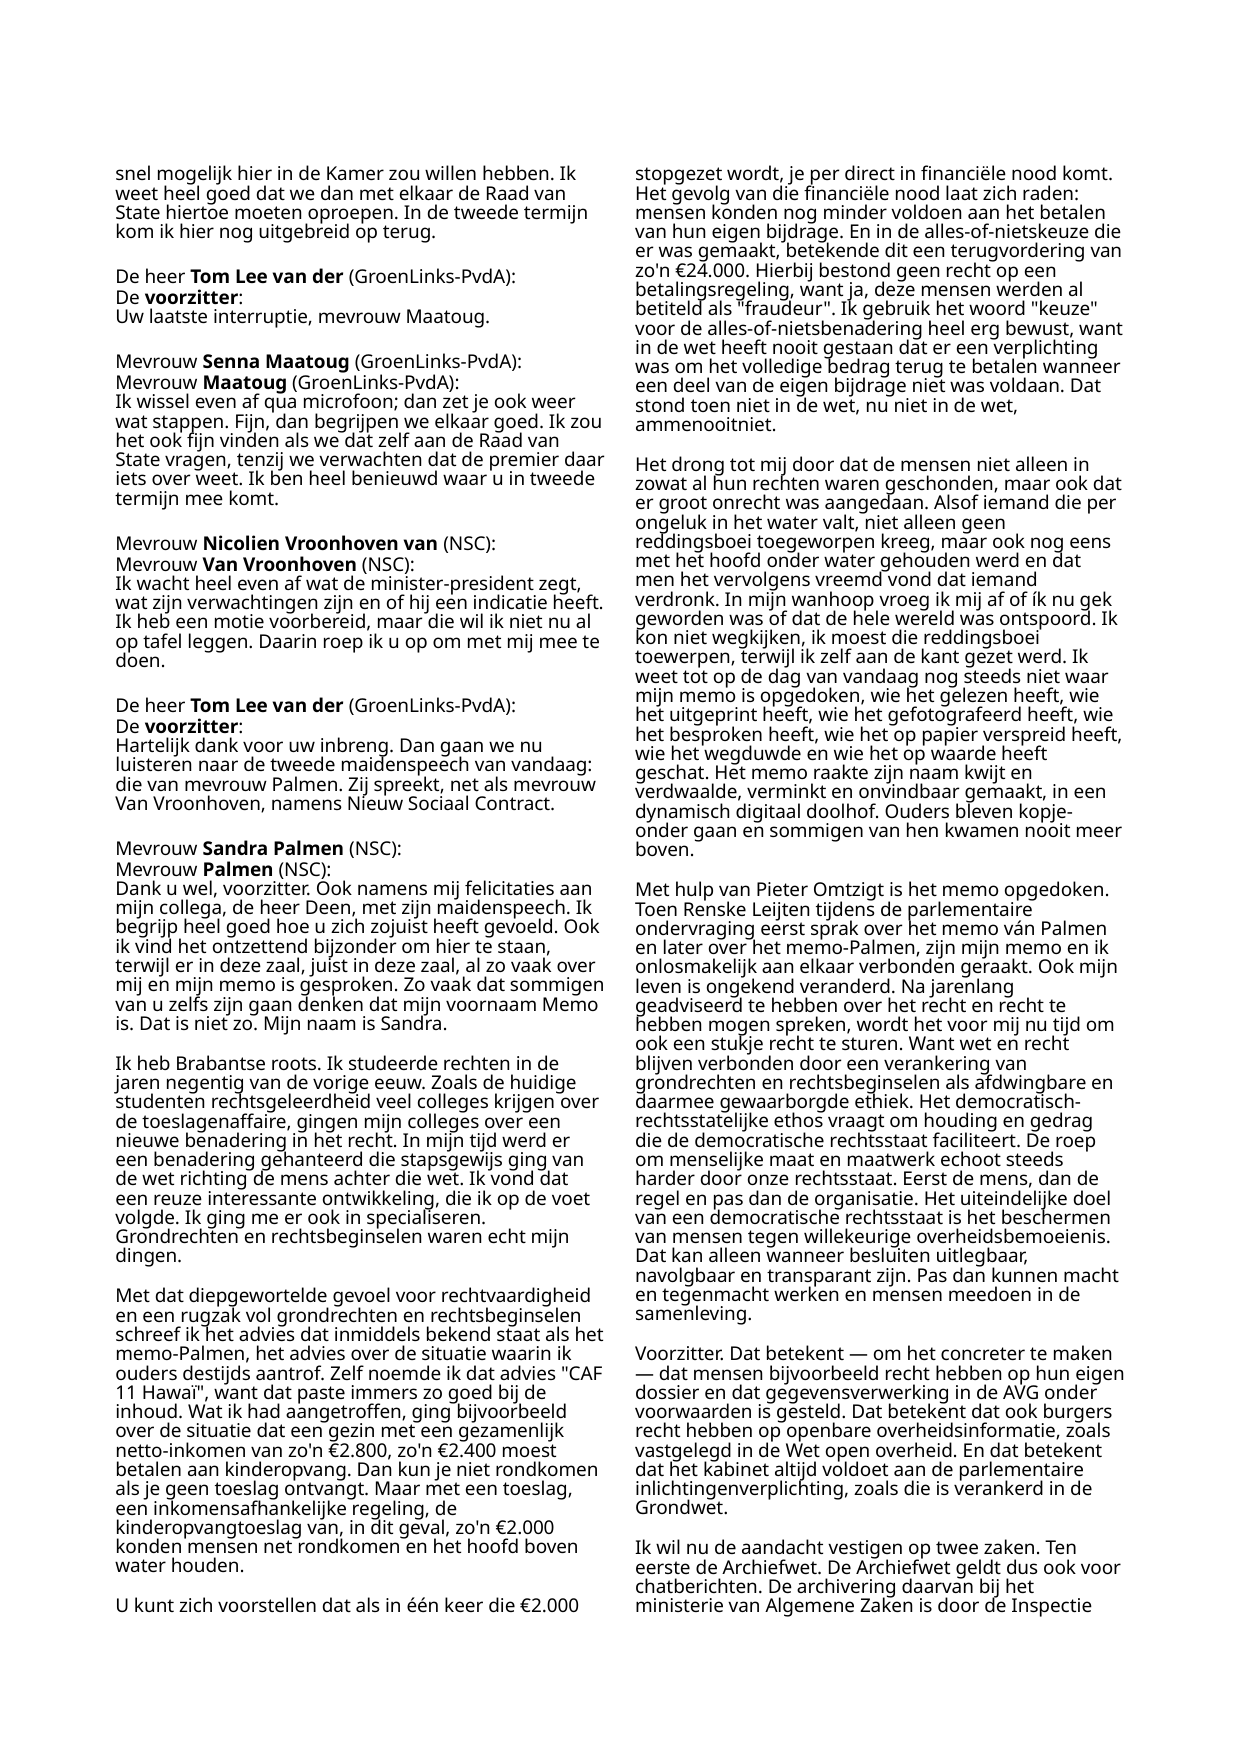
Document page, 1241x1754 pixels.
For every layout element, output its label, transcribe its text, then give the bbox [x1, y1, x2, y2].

text snel mogelijk hier in de Kamer zou willen hebben. Ik weet heel goed dat we dan met elkaar de Raad van State hiertoe moeten oproepen. In de tweede termijn kom ik hier nog uitgebreid op terug. [115, 165, 605, 242]
text Het drong tot mij door dat de mensen niet alleen in zowat al hun rechten waren geschonden, maar ook dat er groot onrecht was aangedaan. Alsof iemand die per ongeluk in het water valt, niet alleen geen reddingsboei toegeworpen kreeg, maar ook nog eens met het hoofd onder water gehouden werd en dat men het vervolgens vreemd vond dat iemand verdronk. In mijn wanhoop vroeg ik mij af of ík nu gek geworden was of dat de hele wereld was ontspoord. Ik kon niet wegkijken, ik moest die reddingsboei toewerpen, terwijl ik zelf aan de kant gezet werd. Ik weet tot op de dag van vandaag nog steeds niet waar mijn memo is opgedoken, wie het gelezen heeft, wie het uitgeprint heeft, wie het gefotografeerd heeft, wie het besproken heeft, wie het op papier verspreid heeft, wie het wegduwde en wie het op waarde heeft geschat. Het memo raakte zijn naam kwijt en verdwaalde, verminkt en onvindbaar gemaakt, in een dynamisch digitaal doolhof. Ouders bleven kopje-onder gaan en sommigen van hen kwamen nooit meer boven. [635, 456, 1125, 861]
text Ik wacht heel even af wat de minister-president zegt, wat zijn verwachtingen zijn en of hij een indicatie heeft. Ik heb een motie voorbereid, maar die wil ik niet nu al op tafel leggen. Daarin roep ik u op om met mij mee te doen. [115, 575, 605, 671]
text Mevrouw Palmen (NSC): [115, 861, 605, 880]
text U kunt zich voorstellen dat als in één keer die €2.000 [115, 1597, 605, 1617]
text Ik wissel even af qua microfoon; dan zet je ook weer wat stappen. Fijn, dan begrijpen we elkaar goed. Ik zou het ook fijn vinden als we dat zelf aan de Raad van State vragen, tenzij we verwachten dat de premier daar iets over weet. Ik ben heel benieuwd waar u in tweede termijn mee komt. [115, 393, 605, 509]
text Mevrouw Nicolien Vroonhoven van (NSC): [115, 530, 605, 556]
text Mevrouw Senna Maatoug (GroenLinks-PvdA): [115, 348, 605, 374]
text Ik wil nu de aandacht vestigen op twee zaken. Ten eerste de Archiefwet. De Archiefwet geldt dus ook voor chatberichten. De archivering daarvan bij het ministerie van Algemene Zaken is door de Inspectie [635, 1539, 1125, 1616]
text Mevrouw Maatoug (GroenLinks-PvdA): [115, 374, 605, 393]
text Uw laatste interruptie, mevrouw Maatoug. [115, 308, 605, 327]
text Met hulp van Pieter Omtzigt is het memo opgedoken. Toen Renske Leijten tijdens de parlementaire ondervraging eerst sprak over het memo ván Palmen en later over het memo-Palmen, zijn mijn memo en ik onlosmakelijk aan elkaar verbonden geraakt. Ook mijn leven is ongekend veranderd. Na jarenlang geadviseerd te hebben over het recht en recht te hebben mogen spreken, wordt het voor mij nu tijd om ook een stukje recht te sturen. Want wet en recht blijven verbonden door een verankering van grondrechten en rechtsbeginselen als afdwingbare en daarmee gewaarborgde ethiek. Het democratisch-rechtsstatelijke ethos vraagt om houding en gedrag die de democratische rechtsstaat faciliteert. De roep om menselijke maat en maatwerk echoot steeds harder door onze rechtsstaat. Eerst de mens, dan de regel en pas dan de organisatie. Het uiteindelijke doel van een democratische rechtsstaat is het beschermen van mensen tegen willekeurige overheidsbemoeienis. Dat kan alleen wanneer besluiten uitlegbaar, navolgbaar en transparant zijn. Pas dan kunnen macht en tegenmacht werken en mensen meedoen in de samenleving. [635, 881, 1125, 1324]
text De voorzitter: [115, 718, 605, 737]
text Voorzitter. Dat betekent — om het concreter te maken — dat mensen bijvoorbeeld recht hebben op hun eigen dossier en dat gegevensverwerking in de AVG onder voorwaarden is gesteld. Dat betekent dat ook burgers recht hebben op openbare overheidsinformatie, zoals vastgelegd in de Wet open overheid. En dat betekent dat het kabinet altijd voldoet aan de parlementaire inlichtingenverplichting, zoals die is verankerd in de Grondwet. [635, 1345, 1125, 1519]
text De heer Tom Lee van der (GroenLinks-PvdA): [115, 263, 605, 289]
text Dank u wel, voorzitter. Ook namens mij felicitaties aan mijn collega, de heer Deen, met zijn maidenspeech. Ik begrijp heel goed hoe u zich zojuist heeft gevoeld. Ook ik vind het ontzettend bijzonder om hier te staan, terwijl er in deze zaal, juist in deze zaal, al zo vaak over mij en mijn memo is gesproken. Zo vaak dat sommigen van u zelfs zijn gaan denken dat mijn voornaam Memo is. Dat is niet zo. Mijn naam is Sandra. [115, 880, 605, 1034]
text Mevrouw Van Vroonhoven (NSC): [115, 556, 605, 575]
text stopgezet wordt, je per direct in financiële nood komt. Het gevolg van die financiële nood laat zich raden: mensen konden nog minder voldoen aan het betalen van hun eigen bijdrage. En in de alles-of-nietskeuze die er was gemaakt, betekende dit een terugvordering van zo'n €24.000. Hierbij bestond geen recht op een betalingsregeling, want ja, deze mensen werden al betiteld als "fraudeur". Ik gebruik het woord "keuze" voor de alles-of-nietsbenadering heel erg bewust, want in de wet heeft nooit gestaan dat er een verplichting was om het volledige bedrag terug te betalen wanneer een deel van de eigen bijdrage niet was voldaan. Dat stond toen niet in de wet, nu niet in de wet, ammenooitniet. [635, 165, 1125, 435]
text Ik heb Brabantse roots. Ik studeerde rechten in de jaren negentig van de vorige eeuw. Zoals de huidige studenten rechtsgeleerdheid veel colleges krijgen over de toeslagenaffaire, gingen mijn colleges over een nieuwe benadering in het recht. In mijn tijd werd er een benadering gehanteerd die stapsgewijs ging van de wet richting de mens achter die wet. Ik vond dat een reuze interessante ontwikkeling, die ik op de voet volgde. Ik ging me er ook in specialiseren. Grondrechten en rechtsbeginselen waren echt mijn dingen. [115, 1055, 605, 1267]
text Hartelijk dank voor uw inbreng. Dan gaan we nu luisteren naar de tweede maidenspeech van vandaag: die van mevrouw Palmen. Zij spreekt, net als mevrouw Van Vroonhoven, namens Nieuw Sociaal Contract. [115, 737, 605, 814]
text Met dat diepgewortelde gevoel voor rechtvaardigheid en een rugzak vol grondrechten en rechtsbeginselen schreef ik het advies dat inmiddels bekend staat als het memo-Palmen, het advies over de situatie waarin ik ouders destijds aantrof. Zelf noemde ik dat advies "CAF 11 Hawaï", want dat paste immers zo goed bij de inhoud. Wat ik had aangetroffen, ging bijvoorbeeld over de situatie dat een gezin met een gezamenlijk netto-inkomen van zo'n €2.800, zo'n €2.400 moest betalen aan kinderopvang. Dan kun je niet rondkomen als je geen toeslag ontvangt. Maar met een toeslag, een inkomensafhankelijke regeling, de kinderopvangtoeslag van, in dit geval, zo'n €2.000 konden mensen net rondkomen en het hoofd boven water houden. [115, 1287, 605, 1577]
text De voorzitter: [115, 289, 605, 308]
text De heer Tom Lee van der (GroenLinks-PvdA): [115, 692, 605, 718]
text Mevrouw Sandra Palmen (NSC): [115, 835, 605, 861]
